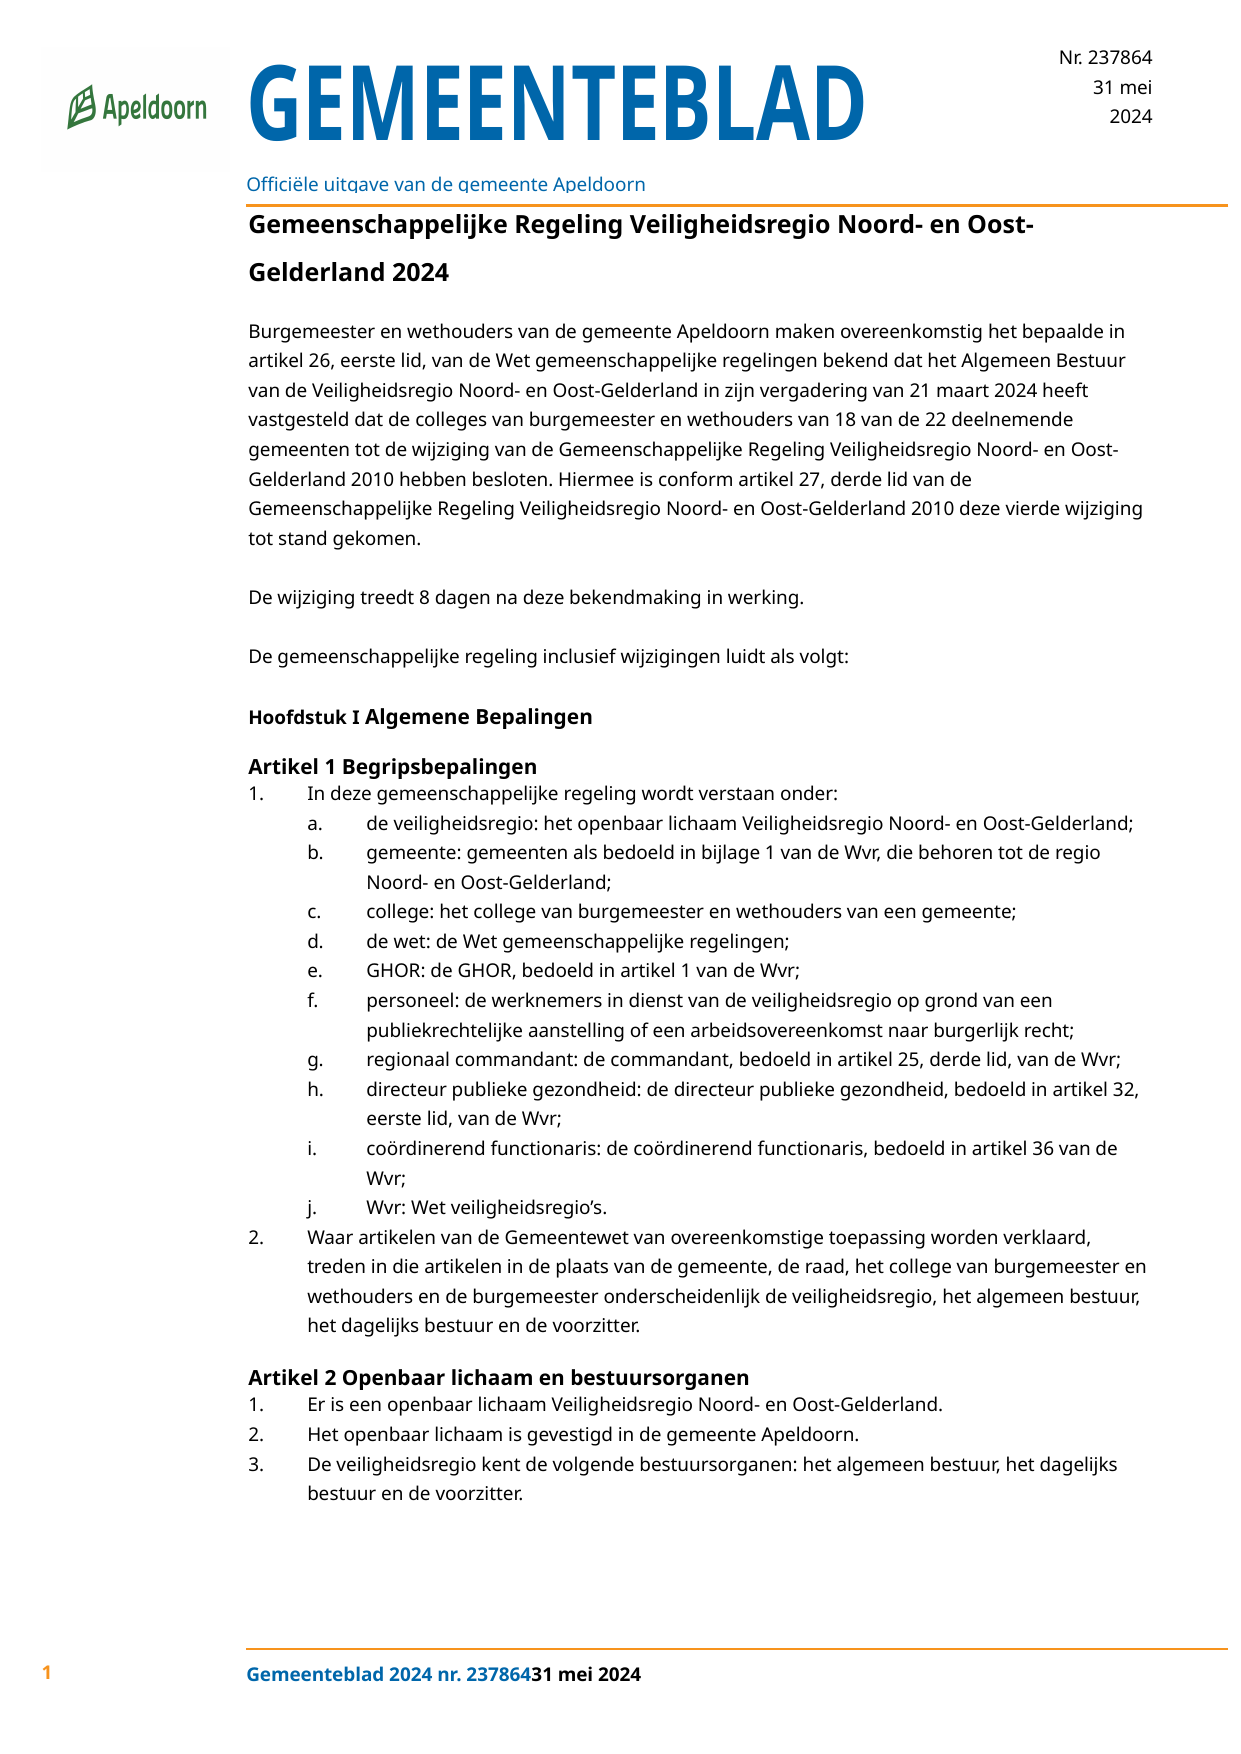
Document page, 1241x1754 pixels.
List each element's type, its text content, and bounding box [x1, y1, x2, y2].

list personeel: de werknemers in dienst van de veiligheidsregio op grond van een publiekrechtelijke aanstelling of een arbeidsovereenkomst naar burgerlijk recht; [307, 987, 1152, 1043]
list college: het college van burgemeester en wethouders van een gemeente; [307, 898, 1152, 924]
list gemeente: gemeenten als bedoeld in bijlage 1 van de Wvr, die behoren tot de regio Noord- en Oost-Gelderland; [307, 839, 1152, 895]
list GHOR: de GHOR, bedoeld in artikel 1 van de Wvr; [307, 958, 1152, 983]
list de veiligheidsregio: het openbaar lichaam Veiligheidsregio Noord- en Oost-Gelderland; [307, 810, 1152, 836]
list In deze gemeenschappelijke regeling wordt verstaan onder: [248, 780, 1152, 806]
list Waar artikelen van de Gemeentewet van overeenkomstige toepassing worden verklaard, treden in die artikelen in de plaats van de gemeente, de raad, het college van burgemeester en wethouders en de burgemeester onderscheidenlijk de veiligheidsregio, het algemeen bestuur, het dagelijks bestuur en de voorzitter. [248, 1224, 1152, 1338]
text De wijziging treedt 8 dagen na deze bekendmaking in werking. [248, 584, 1152, 610]
picture [41, 47, 231, 172]
list Er is een openbaar lichaam Veiligheidsregio Noord- en Oost-Gelderland. [248, 1392, 1152, 1417]
list Het openbaar lichaam is gevestigd in de gemeente Apeldoorn. [248, 1421, 1152, 1447]
list Wvr: Wet veiligheidsregio’s. [307, 1194, 1152, 1220]
list regionaal commandant: de commandant, bedoeld in artikel 25, derde lid, van de Wvr; [307, 1046, 1152, 1072]
text Hoofdstuk I Algemene Bepalingen [248, 702, 1152, 731]
list directeur publieke gezondheid: de directeur publieke gezondheid, bedoeld in artikel 32, eerste lid, van de Wvr; [307, 1076, 1152, 1131]
text Gemeenschappelijke Regeling Veiligheidsregio Noord- en Oost-Gelderland 2024 [248, 207, 1152, 288]
list coördinerend functionaris: de coördinerend functionaris, bedoeld in artikel 36 van de Wvr; [307, 1135, 1152, 1191]
text De gemeenschappelijke regeling inclusief wijzigingen luidt als volgt: [248, 643, 1152, 669]
list de wet: de Wet gemeenschappelijke regelingen; [307, 928, 1152, 954]
text Artikel 1 Begripsbepalingen [248, 752, 1152, 780]
list De veiligheidsregio kent de volgende bestuursorganen: het algemeen bestuur, het dagelijks bestuur en de voorzitter. [248, 1451, 1152, 1506]
text Burgemeester en wethouders van de gemeente Apeldoorn maken overeenkomstig het bepaalde in artikel 26, eerste lid, van de Wet gemeenschappelijke regelingen bekend dat het Algemeen Bestuur van de Veiligheidsregio Noord- en Oost-Gelderland in zijn vergadering van 21 maart 2024 heeft vastgesteld dat de colleges van burgemeester en wethouders van 18 van de 22 deelnemende gemeenten tot de wijziging van de Gemeenschappelijke Regeling Veiligheidsregio Noord- en Oost-Gelderland 2010 hebben besloten. Hiermee is conform artikel 27, derde lid van de Gemeenschappelijke Regeling Veiligheidsregio Noord- en Oost-Gelderland 2010 deze vierde wijziging tot stand gekomen. [248, 318, 1152, 551]
text Artikel 2 Openbaar lichaam en bestuursorganen [248, 1363, 1152, 1392]
